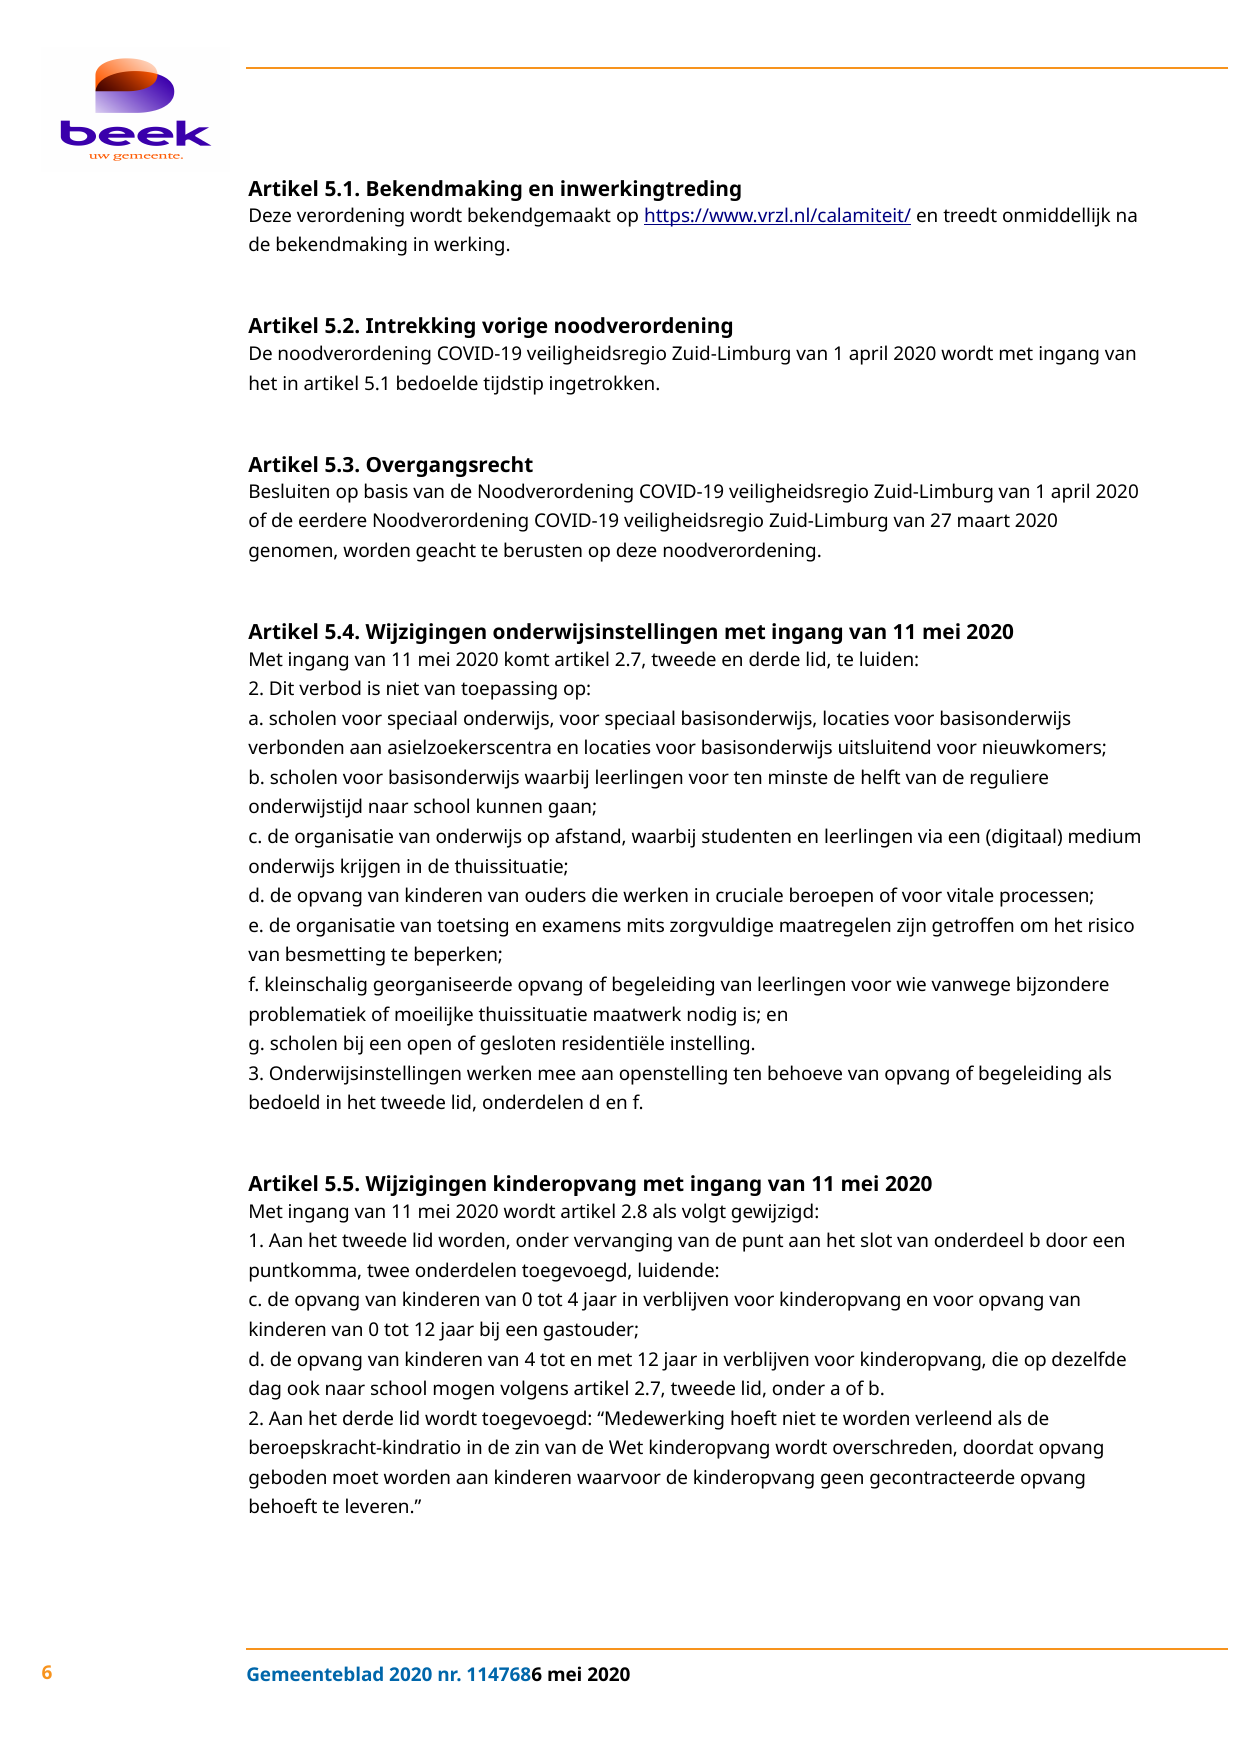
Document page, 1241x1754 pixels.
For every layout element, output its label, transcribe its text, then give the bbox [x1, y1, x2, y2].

text b. scholen voor basisonderwijs waarbij leerlingen voor ten minste de helft van de reguliere onderwijstijd naar school kunnen gaan; [248, 764, 1152, 819]
text Met ingang van 11 mei 2020 wordt artikel 2.8 als volgt gewijzigd: [248, 1198, 1152, 1224]
text Deze verordening wordt bekendgemaakt op https://www.vrzl.nl/calamiteit/ en treedt onmiddellijk na de bekendmaking in werking. [248, 202, 1152, 257]
text 1. Aan het tweede lid worden, onder vervanging van de punt aan het slot van onderdeel b door een puntkomma, twee onderdelen toegevoegd, luidende: [248, 1227, 1152, 1283]
text Artikel 5.3. Overgangsrecht [248, 450, 1152, 478]
text Artikel 5.2. Intrekking vorige noodverordening [248, 312, 1152, 340]
text Artikel 5.4. Wijzigingen onderwijsinstellingen met ingang van 11 mei 2020 [248, 617, 1152, 646]
text 3. Onderwijsinstellingen werken mee aan openstelling ten behoeve van opvang of begeleiding als bedoeld in het tweede lid, onderdelen d en f. [248, 1060, 1152, 1115]
text 2. Dit verbod is niet van toepassing op: [248, 675, 1152, 701]
text Artikel 5.1. Bekendmaking en inwerkingtreding [248, 174, 1152, 202]
text c. de opvang van kinderen van 0 tot 4 jaar in verblijven voor kinderopvang en voor opvang van kinderen van 0 tot 12 jaar bij een gastouder; [248, 1287, 1152, 1342]
text Artikel 5.5. Wijzigingen kinderopvang met ingang van 11 mei 2020 [248, 1169, 1152, 1198]
text d. de opvang van kinderen van ouders die werken in cruciale beroepen of voor vitale processen; [248, 882, 1152, 908]
text De noodverordening COVID-19 veiligheidsregio Zuid-Limburg van 1 april 2020 wordt met ingang van het in artikel 5.1 bedoelde tijdstip ingetrokken. [248, 340, 1152, 395]
picture [41, 47, 231, 172]
text f. kleinschalig georganiseerde opvang of begeleiding van leerlingen voor wie vanwege bijzondere problematiek of moeilijke thuissituatie maatwerk nodig is; en [248, 971, 1152, 1026]
text a. scholen voor speciaal onderwijs, voor speciaal basisonderwijs, locaties voor basisonderwijs verbonden aan asielzoekerscentra en locaties voor basisonderwijs uitsluitend voor nieuwkomers; [248, 705, 1152, 760]
text c. de organisatie van onderwijs op afstand, waarbij studenten en leerlingen via een (digitaal) medium onderwijs krijgen in de thuissituatie; [248, 823, 1152, 878]
text e. de organisatie van toetsing en examens mits zorgvuldige maatregelen zijn getroffen om het risico van besmetting te beperken; [248, 912, 1152, 967]
text 2. Aan het derde lid wordt toegevoegd: “Medewerking hoeft niet te worden verleend als de beroepskracht-kindratio in de zin van de Wet kinderopvang wordt overschreden, doordat opvang geboden moet worden aan kinderen waarvoor de kinderopvang geen gecontracteerde opvang behoeft te leveren.” [248, 1405, 1152, 1519]
text Met ingang van 11 mei 2020 komt artikel 2.7, tweede en derde lid, te luiden: [248, 646, 1152, 671]
text d. de opvang van kinderen van 4 tot en met 12 jaar in verblijven voor kinderopvang, die op dezelfde dag ook naar school mogen volgens artikel 2.7, tweede lid, onder a of b. [248, 1346, 1152, 1401]
text g. scholen bij een open of gesloten residentiële instelling. [248, 1030, 1152, 1056]
text Besluiten op basis van de Noodverordening COVID-19 veiligheidsregio Zuid-Limburg van 1 april 2020 of de eerdere Noodverordening COVID-19 veiligheidsregio Zuid-Limburg van 27 maart 2020 genomen, worden geacht te berusten op deze noodverordening. [248, 478, 1152, 563]
